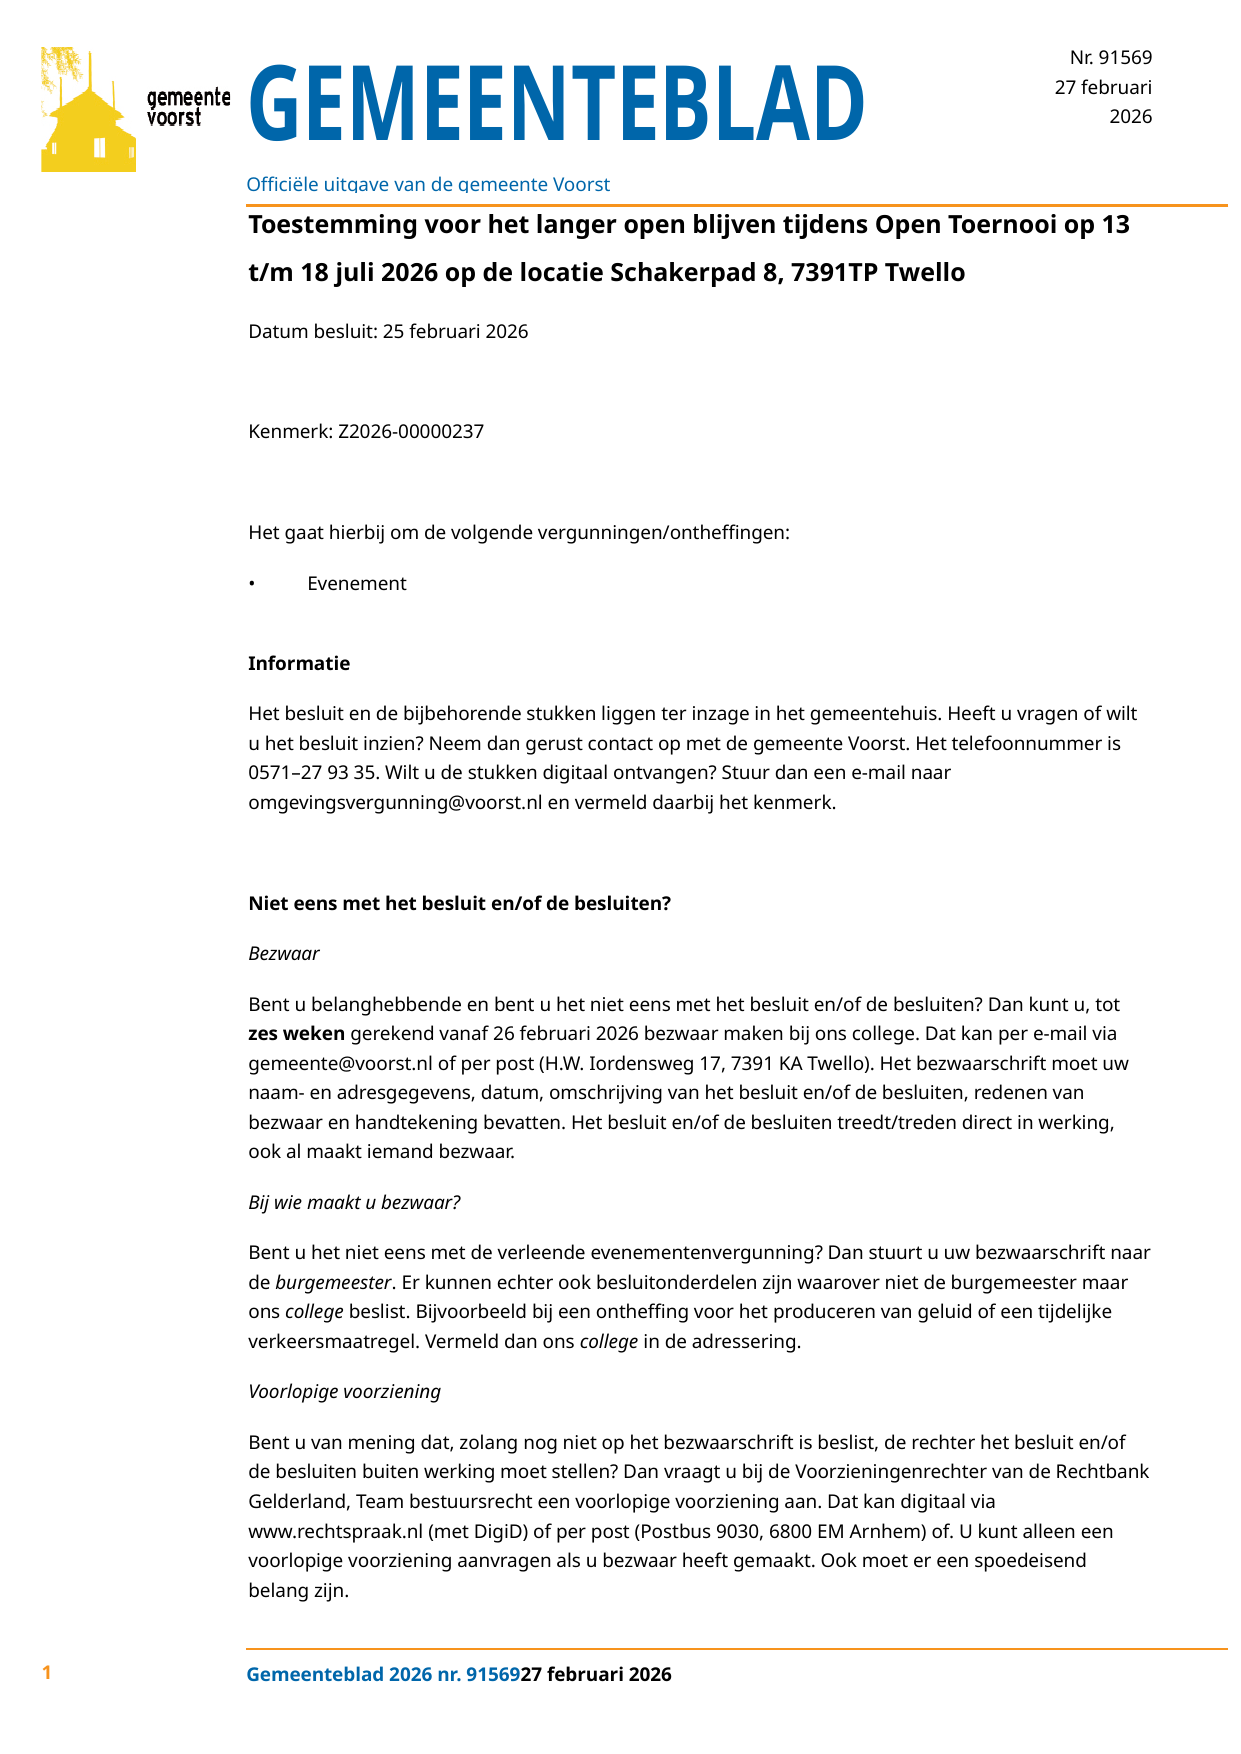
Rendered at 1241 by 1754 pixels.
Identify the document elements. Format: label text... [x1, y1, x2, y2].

text Niet eens met het besluit en/of de besluiten? [248, 890, 1152, 916]
text Bent u het niet eens met de verleende evenementenvergunning? Dan stuurt u uw bezwaarschrift naar de burgemeester. Er kunnen echter ook besluitonderdelen zijn waarover niet de burgemeester maar ons college beslist. Bijvoorbeeld bij een ontheffing voor het produceren van geluid of een tijdelijke verkeersmaatregel. Vermeld dan ons college in de adressering. [248, 1239, 1152, 1354]
picture [41, 47, 231, 172]
text Datum besluit: 25 februari 2026 [248, 318, 1152, 344]
list Evenement [248, 570, 1152, 596]
text Kenmerk: Z2026-00000237 [248, 419, 1152, 444]
text Toestemming voor het langer open blijven tijdens Open Toernooi op 13 t/m 18 juli 2026 op de locatie Schakerpad 8, 7391TP Twello [248, 207, 1152, 288]
text Bij wie maakt u bezwaar? [248, 1189, 1152, 1215]
text Bezwaar [248, 940, 1152, 966]
text Het gaat hierbij om de volgende vergunningen/ontheffingen: [248, 519, 1152, 545]
text Het besluit en de bijbehorende stukken liggen ter inzage in het gemeentehuis. Heeft u vragen of wilt u het besluit inzien? Neem dan gerust contact op met de gemeente Voorst. Het telefoonnummer is 0571–27 93 35. Wilt u de stukken digitaal ontvangen? Stuur dan een e-mail naar omgevingsvergunning@voorst.nl en vermeld daarbij het kenmerk. [248, 700, 1152, 815]
text Informatie [248, 650, 1152, 676]
text Bent u belanghebbende en bent u het niet eens met het besluit en/of de besluiten? Dan kunt u, tot zes weken gerekend vanaf 26 februari 2026 bezwaar maken bij ons college. Dat kan per e-mail via gemeente@voorst.nl of per post (H.W. Iordensweg 17, 7391 KA Twello). Het bezwaarschrift moet uw naam- en adresgegevens, datum, omschrijving van het besluit en/of de besluiten, redenen van bezwaar en handtekening bevatten. Het besluit en/of de besluiten treedt/treden direct in werking, ook al maakt iemand bezwaar. [248, 991, 1152, 1164]
text Voorlopige voorziening [248, 1379, 1152, 1404]
text Bent u van mening dat, zolang nog niet op het bezwaarschrift is beslist, de rechter het besluit en/of de besluiten buiten werking moet stellen? Dan vraagt u bij de Voorzieningenrechter van de Rechtbank Gelderland, Team bestuursrecht een voorlopige voorziening aan. Dat kan digitaal via www.rechtspraak.nl (met DigiD) of per post (Postbus 9030, 6800 EM Arnhem) of. U kunt alleen een voorlopige voorziening aanvragen als u bezwaar heeft gemaakt. Ook moet er een spoedeisend belang zijn. [248, 1429, 1152, 1603]
